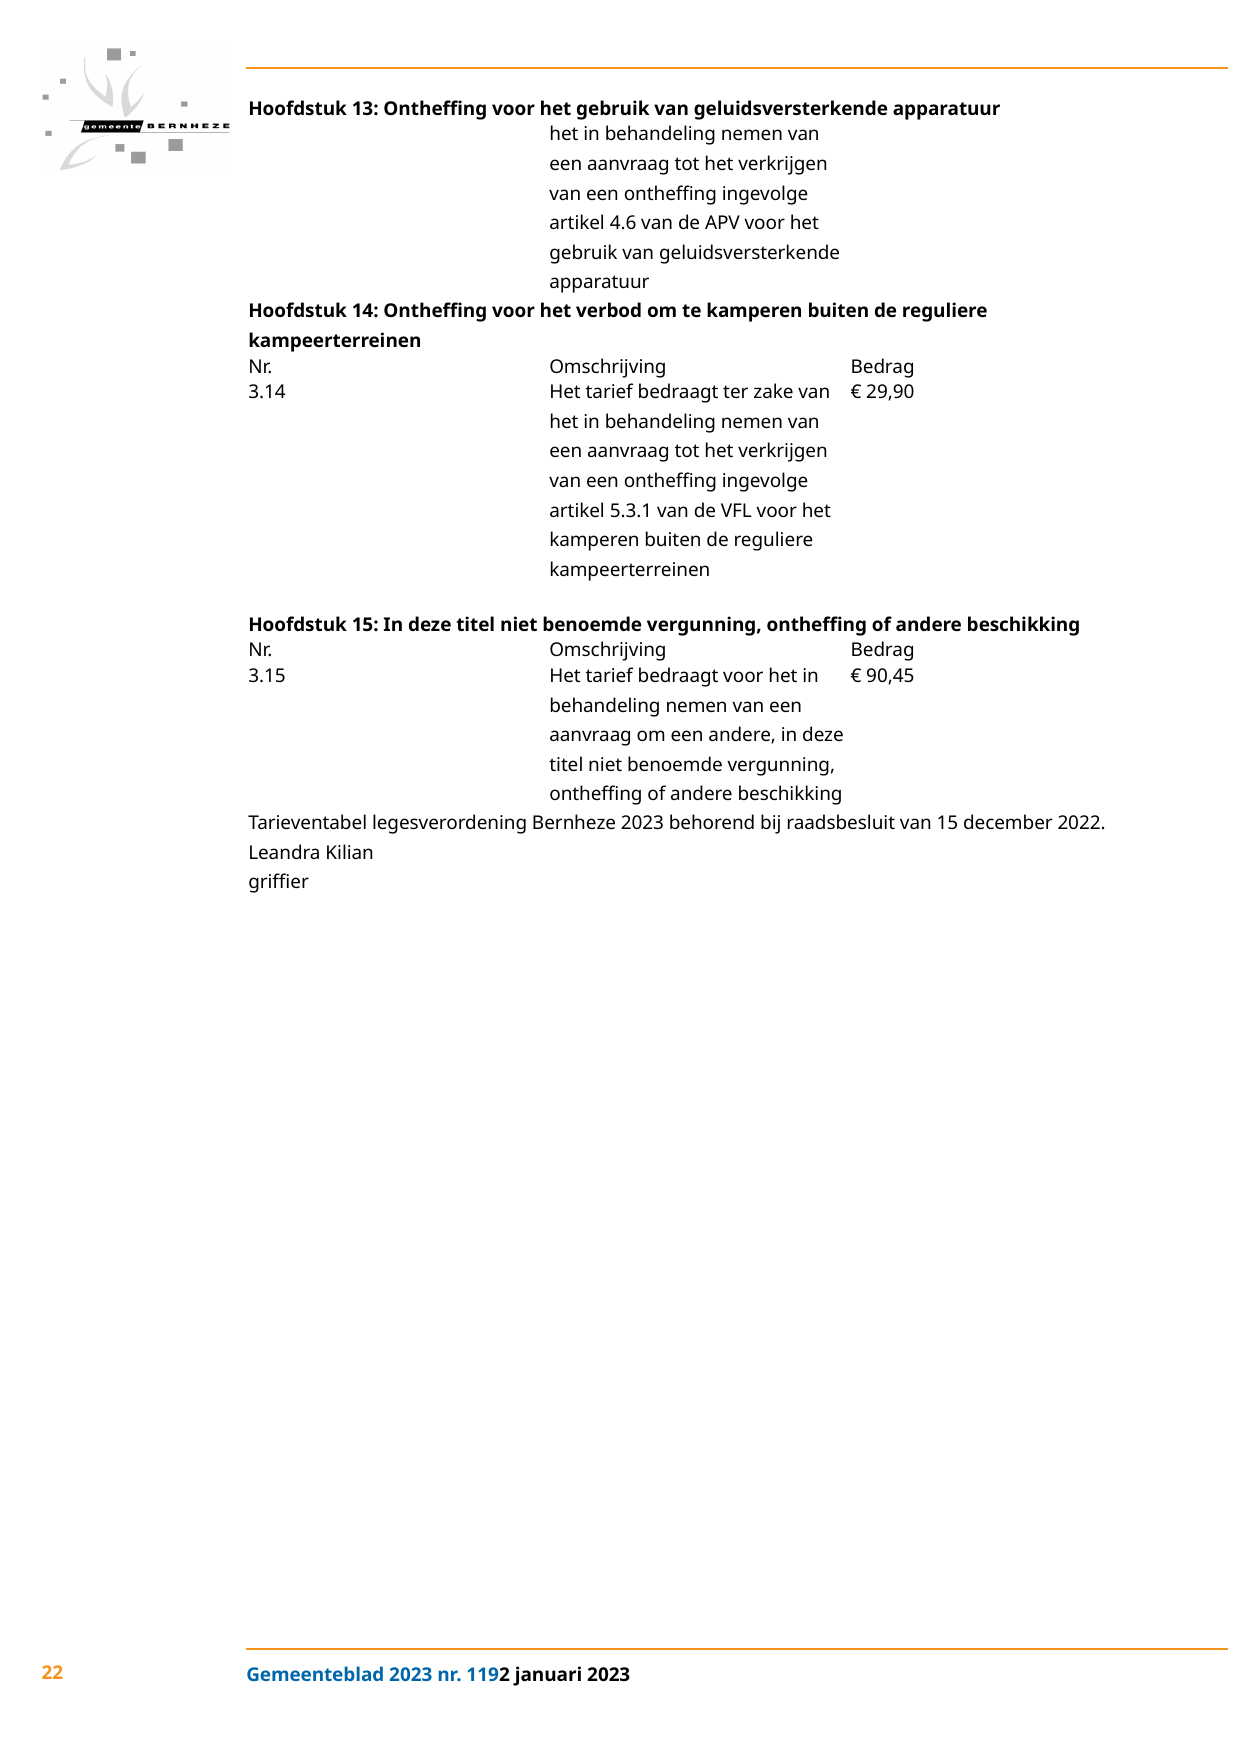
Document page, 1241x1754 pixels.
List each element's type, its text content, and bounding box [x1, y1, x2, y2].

table_cell € 90,45 [850, 662, 1152, 806]
table_cell 3.15 [248, 662, 549, 806]
table_cell € 29,90 [850, 379, 1152, 582]
table_cell Omschrijving [549, 353, 850, 378]
table_cell [549, 582, 850, 607]
table_cell 3.14 [248, 379, 549, 582]
table_header Hoofdstuk 13: Ontheffing voor het gebruik van geluidsversterkende apparatuur [248, 95, 1152, 121]
table_header Hoofdstuk 14: Ontheffing voor het verbod om te kamperen buiten de reguliere kampeerterreinen [248, 298, 1152, 353]
text Tarieventabel legesverordening Bernheze 2023 behorend bij raadsbesluit van 15 december 2022. [248, 809, 1152, 835]
table_header [248, 899, 700, 924]
table_header [700, 899, 1152, 924]
text Leandra Kilian [248, 839, 1152, 865]
table_cell Bedrag [850, 353, 1152, 378]
table_cell Nr. [248, 353, 549, 378]
table_cell [850, 582, 1152, 607]
table_cell [850, 121, 1152, 294]
table_header Hoofdstuk 15: In deze titel niet benoemde vergunning, ontheffing of andere beschikking [248, 611, 1152, 637]
picture [41, 47, 231, 172]
table_cell het in behandeling nemen van een aanvraag tot het verkrijgen van een ontheffing ingevolge artikel 4.6 van de APV voor het gebruik van geluidsversterkende apparatuur [549, 121, 850, 294]
table_cell Het tarief bedraagt ter zake van het in behandeling nemen van een aanvraag tot het verkrijgen van een ontheffing ingevolge artikel 5.3.1 van de VFL voor het kamperen buiten de reguliere kampeerterreinen [549, 379, 850, 582]
table_cell [248, 582, 549, 607]
table_cell Nr. [248, 637, 549, 662]
table_cell Omschrijving [549, 637, 850, 662]
table_cell Het tarief bedraagt voor het in behandeling nemen van een aanvraag om een andere, in deze titel niet benoemde vergunning, ontheffing of andere beschikking [549, 662, 850, 806]
table_cell Bedrag [850, 637, 1152, 662]
table_cell [248, 121, 549, 294]
text griffier [248, 869, 1152, 894]
